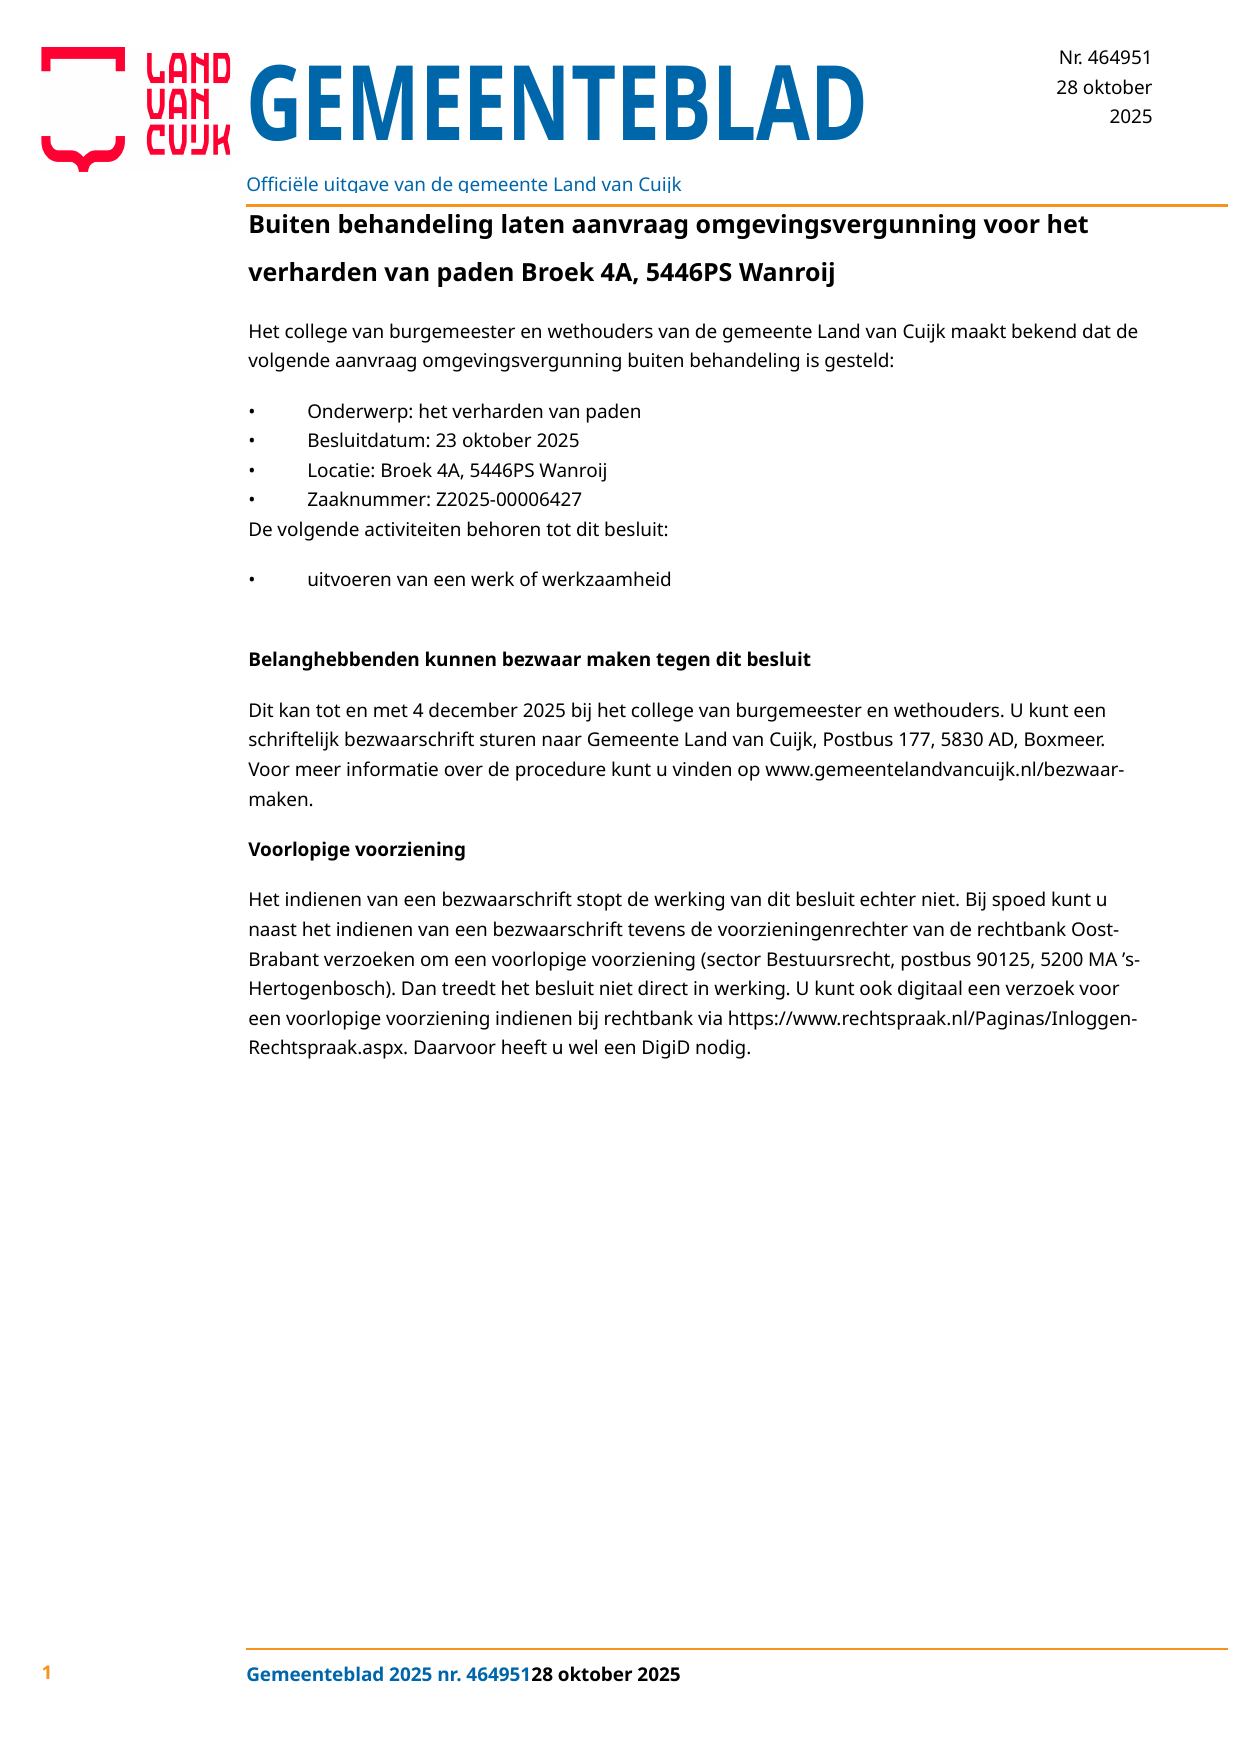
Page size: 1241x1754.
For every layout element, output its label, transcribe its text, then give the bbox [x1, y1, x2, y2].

list Zaaknummer: Z2025-00006427 [248, 487, 1152, 512]
text Voorlopige voorziening [248, 836, 1152, 862]
text Buiten behandeling laten aanvraag omgevingsvergunning voor het verharden van paden Broek 4A, 5446PS Wanroij [248, 207, 1152, 288]
text Het college van burgemeester en wethouders van de gemeente Land van Cuijk maakt bekend dat de volgende aanvraag omgevingsvergunning buiten behandeling is gesteld: [248, 318, 1152, 373]
list Locatie: Broek 4A, 5446PS Wanroij [248, 457, 1152, 483]
text De volgende activiteiten behoren tot dit besluit: [248, 516, 1152, 542]
text Belanghebbenden kunnen bezwaar maken tegen dit besluit [248, 647, 1152, 672]
list Besluitdatum: 23 oktober 2025 [248, 427, 1152, 453]
text Het indienen van een bezwaarschrift stopt de werking van dit besluit echter niet. Bij spoed kunt u naast het indienen van een bezwaarschrift tevens de voorzieningenrechter van de rechtbank Oost-Brabant verzoeken om een voorlopige voorziening (sector Bestuursrecht, postbus 90125, 5200 MA ’s-Hertogenbosch). Dan treedt het besluit niet direct in werking. U kunt ook digitaal een verzoek voor een voorlopige voorziening indienen bij rechtbank via https://www.rechtspraak.nl/Paginas/Inloggen-Rechtspraak.aspx. Daarvoor heeft u wel een DigiD nodig. [248, 887, 1152, 1060]
picture [41, 47, 231, 172]
list Onderwerp: het verharden van paden [248, 398, 1152, 424]
list uitvoeren van een werk of werkzaamheid [248, 567, 1152, 592]
text Dit kan tot en met 4 december 2025 bij het college van burgemeester en wethouders. U kunt een schriftelijk bezwaarschrift sturen naar Gemeente Land van Cuijk, Postbus 177, 5830 AD, Boxmeer. Voor meer informatie over de procedure kunt u vinden op www.gemeentelandvancuijk.nl/bezwaar-maken. [248, 697, 1152, 812]
